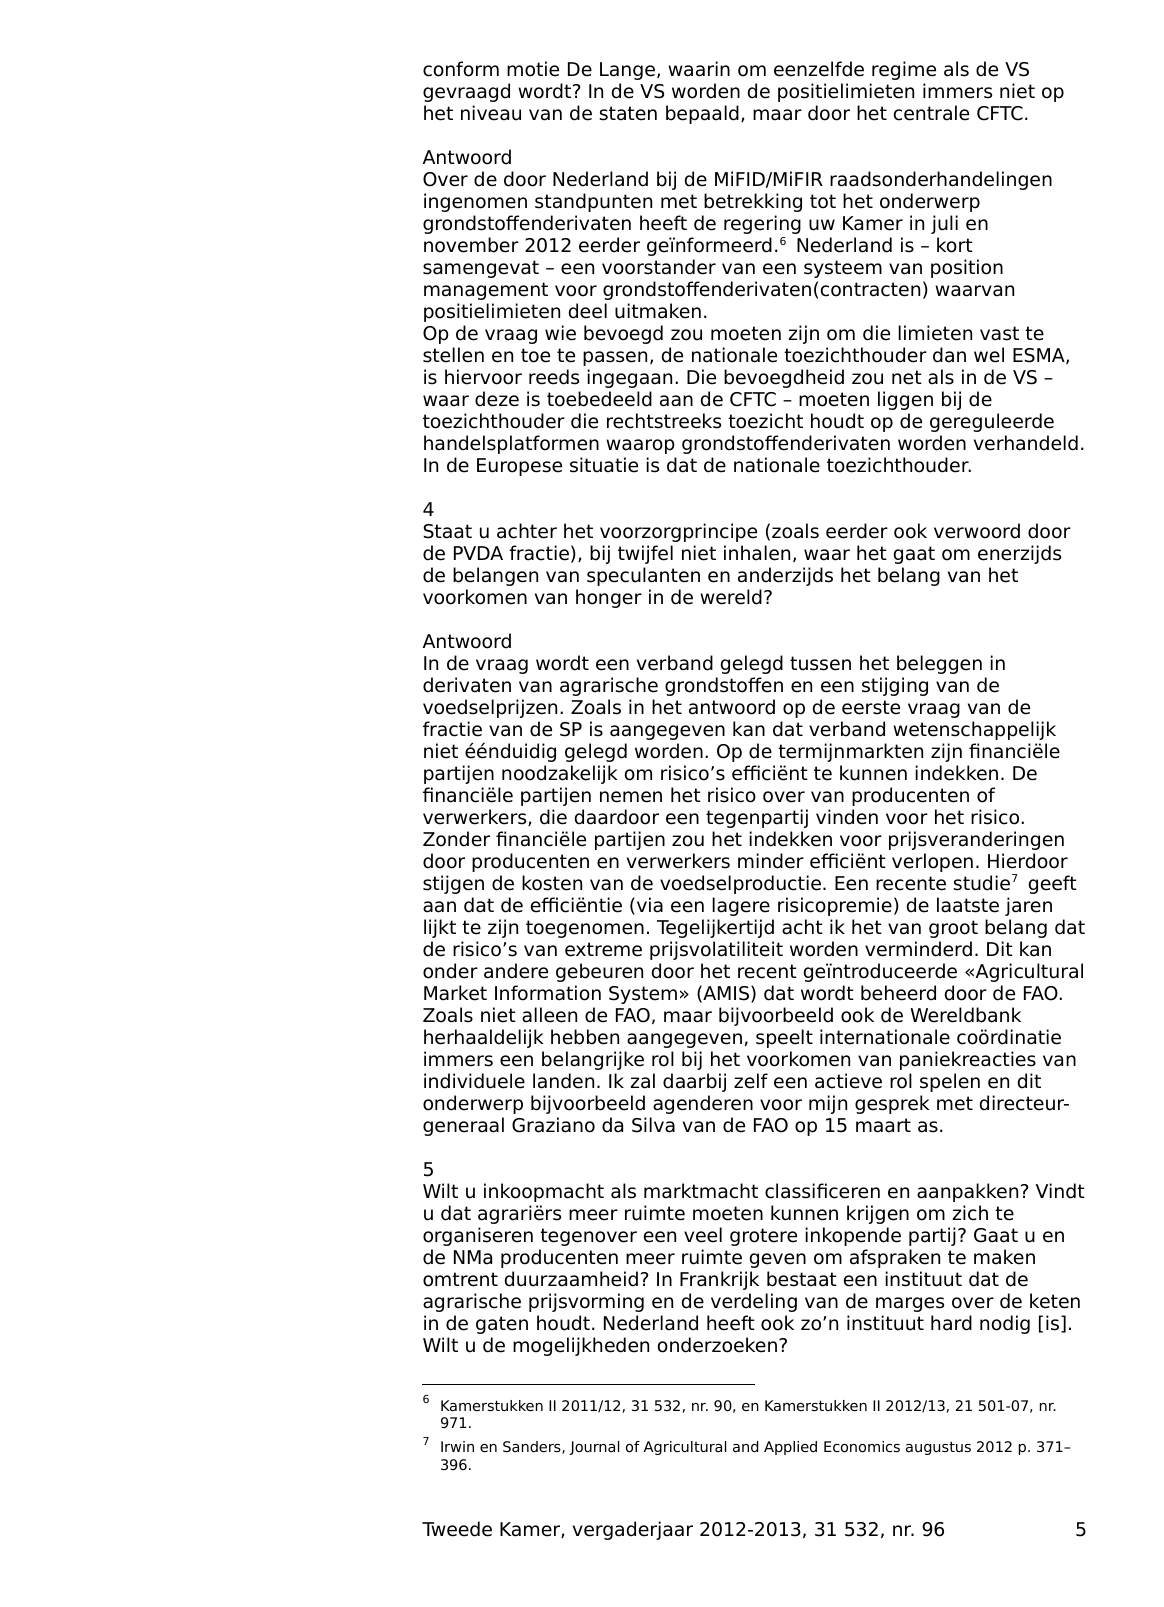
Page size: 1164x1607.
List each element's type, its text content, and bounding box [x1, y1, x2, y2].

text Kamerstukken II 2011/12, 31 532, nr. 90, en Kamerstukken II 2012/13, 21 501-07, nr. 971. [422, 1393, 1087, 1432]
text 5 [422, 1159, 1087, 1181]
text Antwoord [422, 147, 1087, 169]
text Op de vraag wie bevoegd zou moeten zijn om die limieten vast te stellen en toe te passen, de nationale toezichthouder dan wel ESMA, is hiervoor reeds ingegaan. Die bevoegdheid zou net als in de VS – waar deze is toebedeeld aan de CFTC – moeten liggen bij de toezichthouder die rechtstreeks toezicht houdt op de gereguleerde handelsplatformen waarop grondstoffenderivaten worden verhandeld. In de Europese situatie is dat de nationale toezichthouder. [422, 323, 1087, 477]
text In de vraag wordt een verband gelegd tussen het beleggen in derivaten van agrarische grondstoffen en een stijging van de voedselprijzen. Zoals in het antwoord op de eerste vraag van de fractie van de SP is aangegeven kan dat verband wetenschappelijk niet éénduidig gelegd worden. Op de termijnmarkten zijn financiële partijen noodzakelijk om risico’s efficiënt te kunnen indekken. De financiële partijen nemen het risico over van producenten of verwerkers, die daardoor een tegenpartij vinden voor het risico. Zonder financiële partijen zou het indekken voor prijsveranderingen door producenten en verwerkers minder efficiënt verlopen. Hierdoor stijgen de kosten van de voedselproductie. Een recente studie geeft aan dat de efficiëntie (via een lagere risicopremie) de laatste jaren lijkt te zijn toegenomen. Tegelijkertijd acht ik het van groot belang dat de risico’s van extreme prijsvolatiliteit worden verminderd. Dit kan onder andere gebeuren door het recent geïntroduceerde «Agricultural Market Information System» (AMIS) dat wordt beheerd door de FAO. Zoals niet alleen de FAO, maar bijvoorbeeld ook de Wereldbank herhaaldelijk hebben aangegeven, speelt internationale coördinatie immers een belangrijke rol bij het voorkomen van paniekreacties van individuele landen. Ik zal daarbij zelf een actieve rol spelen en dit onderwerp bijvoorbeeld agenderen voor mijn gesprek met directeur-generaal Graziano da Silva van de FAO op 15 maart as. [422, 653, 1087, 1137]
text Staat u achter het voorzorgprincipe (zoals eerder ook verwoord door de PVDA fractie), bij twijfel niet inhalen, waar het gaat om enerzijds de belangen van speculanten en anderzijds het belang van het voorkomen van honger in de wereld? [422, 521, 1087, 609]
text Antwoord [422, 631, 1087, 653]
text conform motie De Lange, waarin om eenzelfde regime als de VS gevraagd wordt? In de VS worden de positielimieten immers niet op het niveau van de staten bepaald, maar door het centrale CFTC. [422, 59, 1087, 125]
text Wilt u inkoopmacht als marktmacht classificeren en aanpakken? Vindt u dat agrariërs meer ruimte moeten kunnen krijgen om zich te organiseren tegenover een veel grotere inkopende partij? Gaat u en de NMa producenten meer ruimte geven om afspraken te maken omtrent duurzaamheid? In Frankrijk bestaat een instituut dat de agrarische prijsvorming en de verdeling van de marges over de keten in de gaten houdt. Nederland heeft ook zo’n instituut hard nodig [is]. Wilt u de mogelijkheden onderzoeken? [422, 1181, 1087, 1357]
text Irwin en Sanders, Journal of Agricultural and Applied Economics augustus 2012 p. 371–396. [422, 1435, 1087, 1474]
text 4 [422, 499, 1087, 521]
text Over de door Nederland bij de MiFID/MiFIR raadsonderhandelingen ingenomen standpunten met betrekking tot het onderwerp grondstoffenderivaten heeft de regering uw Kamer in juli en november 2012 eerder geïnformeerd. Nederland is – kort samengevat – een voorstander van een systeem van position management voor grondstoffenderivaten(contracten) waarvan positielimieten deel uitmaken. [422, 169, 1087, 323]
